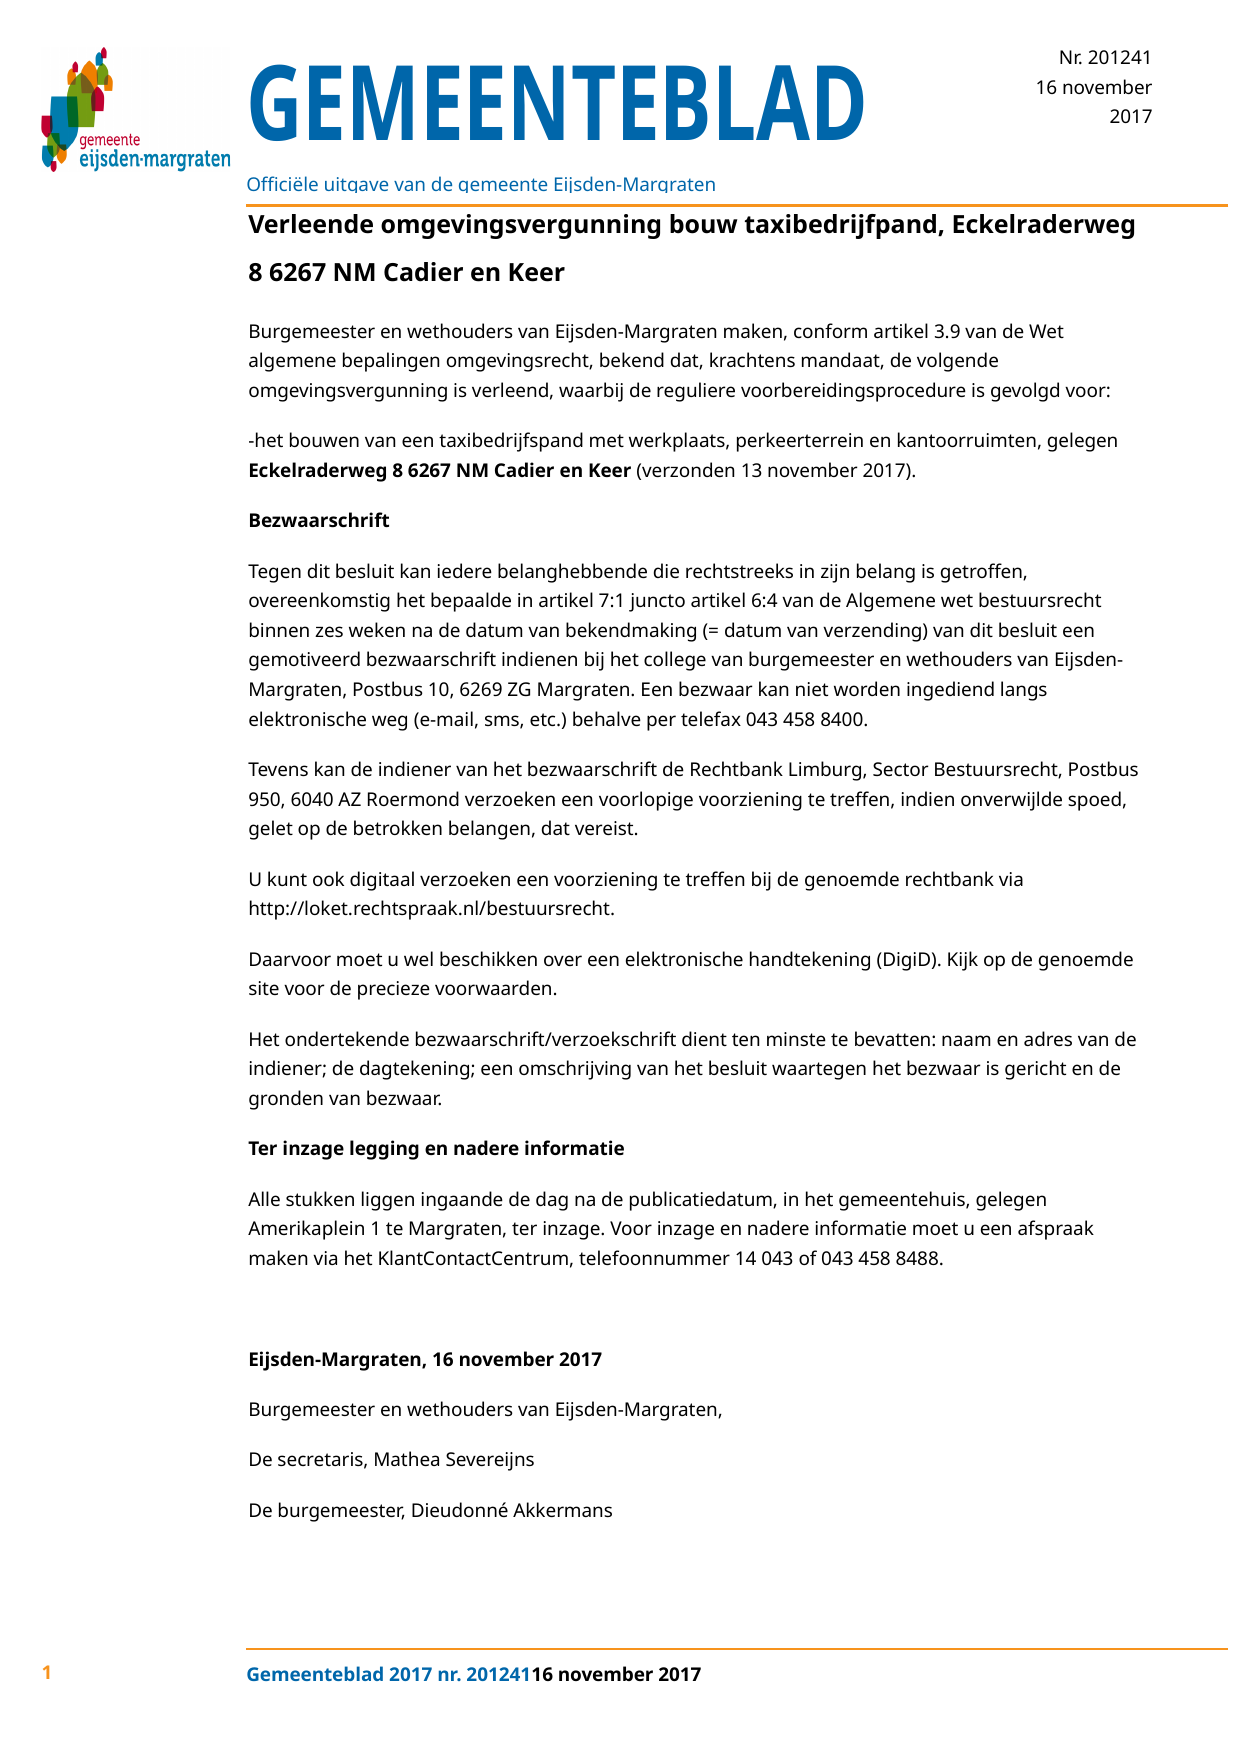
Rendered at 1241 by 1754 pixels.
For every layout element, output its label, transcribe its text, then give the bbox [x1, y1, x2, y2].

text Bezwaarschrift [248, 507, 1152, 533]
text Burgemeester en wethouders van Eijsden-Margraten maken, conform artikel 3.9 van de Wet algemene bepalingen omgevingsrecht, bekend dat, krachtens mandaat, de volgende omgevingsvergunning is verleend, waarbij de reguliere voorbereidingsprocedure is gevolgd voor: [248, 318, 1152, 403]
text Tegen dit besluit kan iedere belanghebbende die rechtstreeks in zijn belang is getroffen, overeenkomstig het bepaalde in artikel 7:1 juncto artikel 6:4 van de Algemene wet bestuursrecht binnen zes weken na de datum van bekendmaking (= datum van verzending) van dit besluit een gemotiveerd bezwaarschrift indienen bij het college van burgemeester en wethouders van Eijsden-Margraten, Postbus 10, 6269 ZG Margraten. Een bezwaar kan niet worden ingediend langs elektronische weg (e-mail, sms, etc.) behalve per telefax 043 458 8400. [248, 558, 1152, 732]
picture [41, 47, 231, 172]
text Daarvoor moet u wel beschikken over een elektronische handtekening (DigiD). Kijk op de genoemde site voor de precieze voorwaarden. [248, 946, 1152, 1001]
text De burgemeester, Dieudonné Akkermans [248, 1497, 1152, 1523]
text Het ondertekende bezwaarschrift/verzoekschrift dient ten minste te bevatten: naam en adres van de indiener; de dagtekening; een omschrijving van het besluit waartegen het bezwaar is gericht en de gronden van bezwaar. [248, 1026, 1152, 1111]
text Burgemeester en wethouders van Eijsden-Margraten, [248, 1396, 1152, 1422]
text Ter inzage legging en nadere informatie [248, 1135, 1152, 1161]
text De secretaris, Mathea Severeijns [248, 1447, 1152, 1472]
text -het bouwen van een taxibedrijfspand met werkplaats, perkeerterrein en kantoorruimten, gelegen Eckelraderweg 8 6267 NM Cadier en Keer (verzonden 13 november 2017). [248, 427, 1152, 483]
text Alle stukken liggen ingaande de dag na de publicatiedatum, in het gemeentehuis, gelegen Amerikaplein 1 te Margraten, ter inzage. Voor inzage en nadere informatie moet u een afspraak maken via het KlantContactCentrum, telefoonnummer 14 043 of 043 458 8488. [248, 1186, 1152, 1271]
text Eijsden-Margraten, 16 november 2017 [248, 1346, 1152, 1372]
text Verleende omgevingsvergunning bouw taxibedrijfpand, Eckelraderweg 8 6267 NM Cadier en Keer [248, 207, 1152, 288]
text Tevens kan de indiener van het bezwaarschrift de Rechtbank Limburg, Sector Bestuursrecht, Postbus 950, 6040 AZ Roermond verzoeken een voorlopige voorziening te treffen, indien onverwijlde spoed, gelet op de betrokken belangen, dat vereist. [248, 756, 1152, 841]
text U kunt ook digitaal verzoeken een voorziening te treffen bij de genoemde rechtbank via http://loket.rechtspraak.nl/bestuursrecht. [248, 866, 1152, 921]
